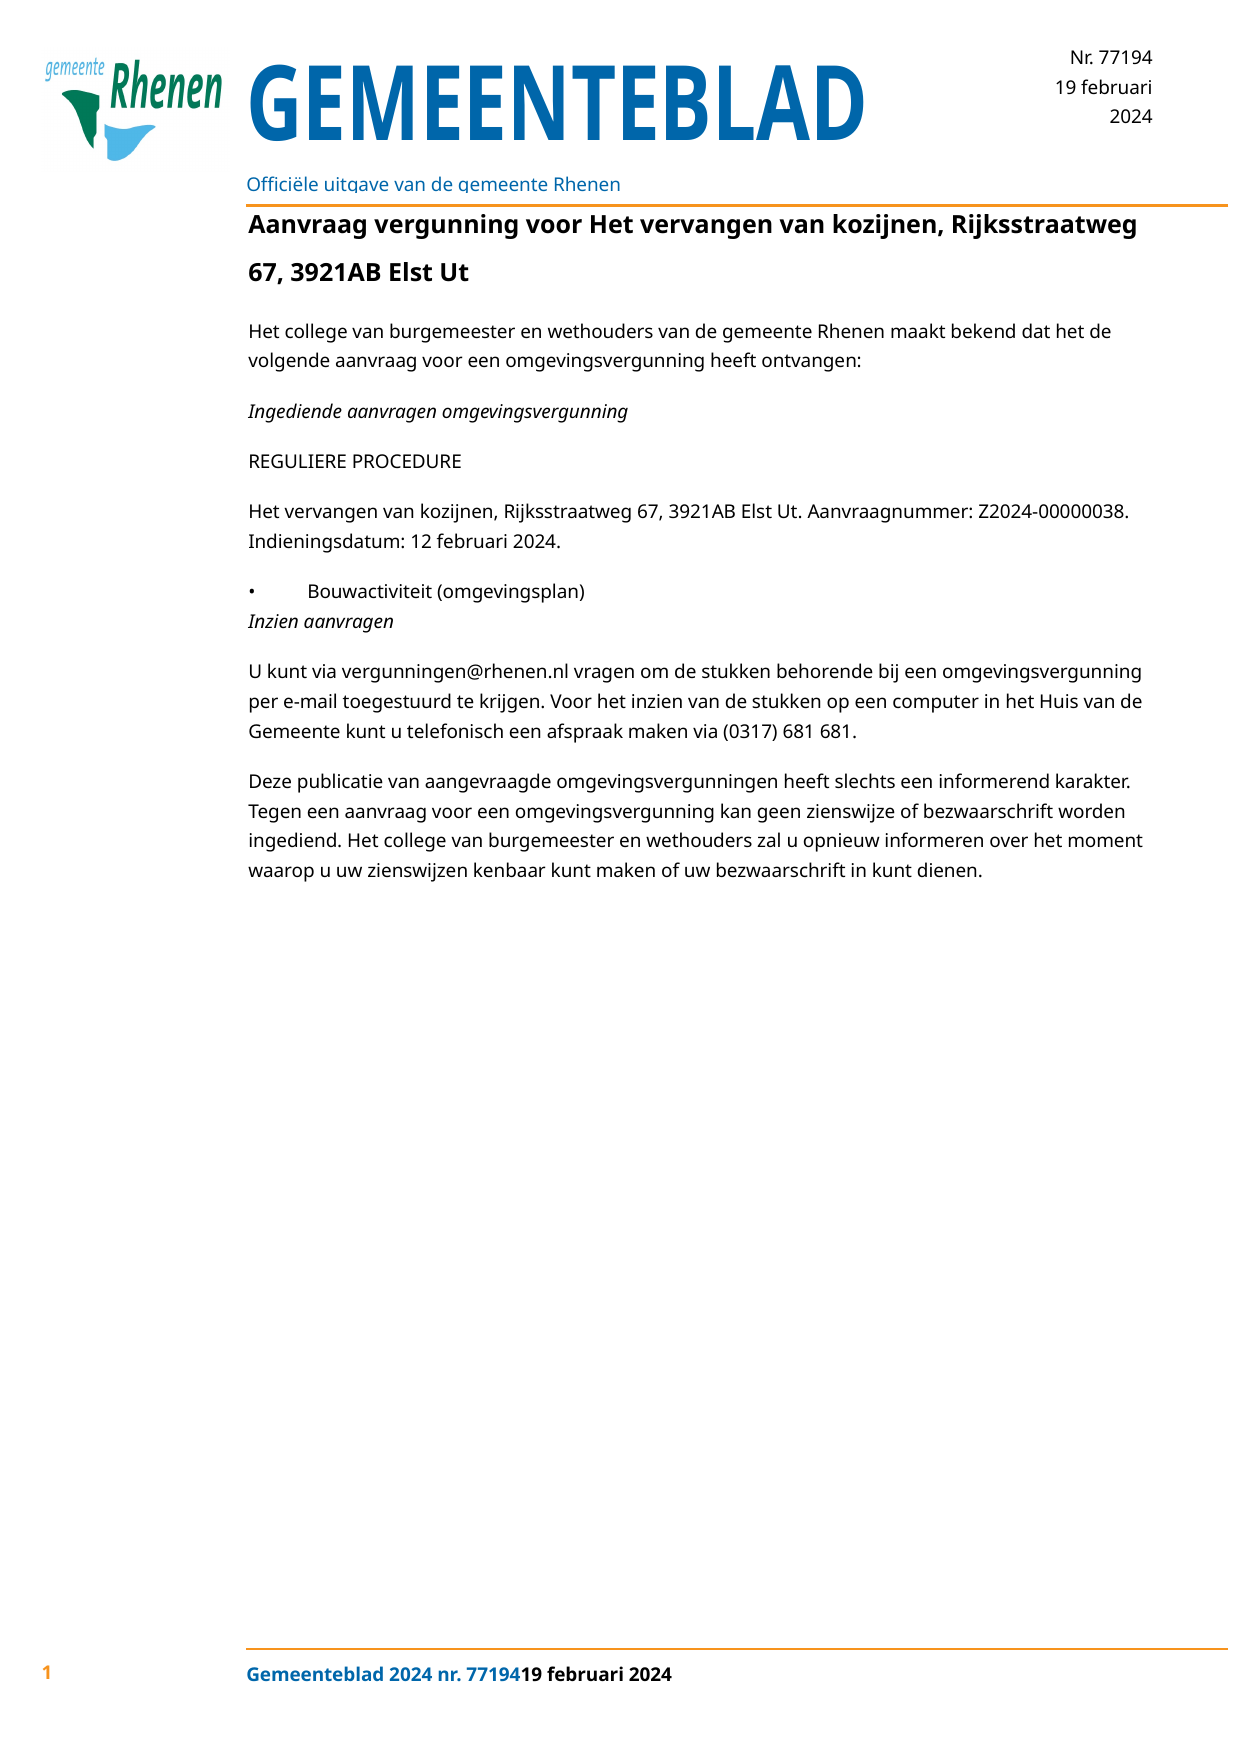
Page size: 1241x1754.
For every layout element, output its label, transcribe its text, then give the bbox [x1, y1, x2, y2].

text REGULIERE PROCEDURE [248, 448, 1152, 474]
text Aanvraag vergunning voor Het vervangen van kozijnen, Rijksstraatweg 67, 3921AB Elst Ut [248, 207, 1152, 288]
text Het college van burgemeester en wethouders van de gemeente Rhenen maakt bekend dat het de volgende aanvraag voor een omgevingsvergunning heeft ontvangen: [248, 318, 1152, 373]
text U kunt via vergunningen@rhenen.nl vragen om de stukken behorende bij een omgevingsvergunning per e-mail toegestuurd te krijgen. Voor het inzien van de stukken op een computer in het Huis van de Gemeente kunt u telefonisch een afspraak maken via (0317) 681 681. [248, 659, 1152, 744]
text Het vervangen van kozijnen, Rijksstraatweg 67, 3921AB Elst Ut. Aanvraagnummer: Z2024-00000038. Indieningsdatum: 12 februari 2024. [248, 499, 1152, 554]
text Ingediende aanvragen omgevingsvergunning [248, 398, 1152, 424]
text Deze publicatie van aangevraagde omgevingsvergunningen heeft slechts een informerend karakter. Tegen een aanvraag voor een omgevingsvergunning kan geen zienswijze of bezwaarschrift worden ingediend. Het college van burgemeester en wethouders zal u opnieuw informeren over het moment waarop u uw zienswijzen kenbaar kunt maken of uw bezwaarschrift in kunt dienen. [248, 768, 1152, 883]
list Bouwactiviteit (omgevingsplan) [248, 579, 1152, 604]
text Inzien aanvragen [248, 608, 1152, 634]
picture [41, 47, 231, 172]
